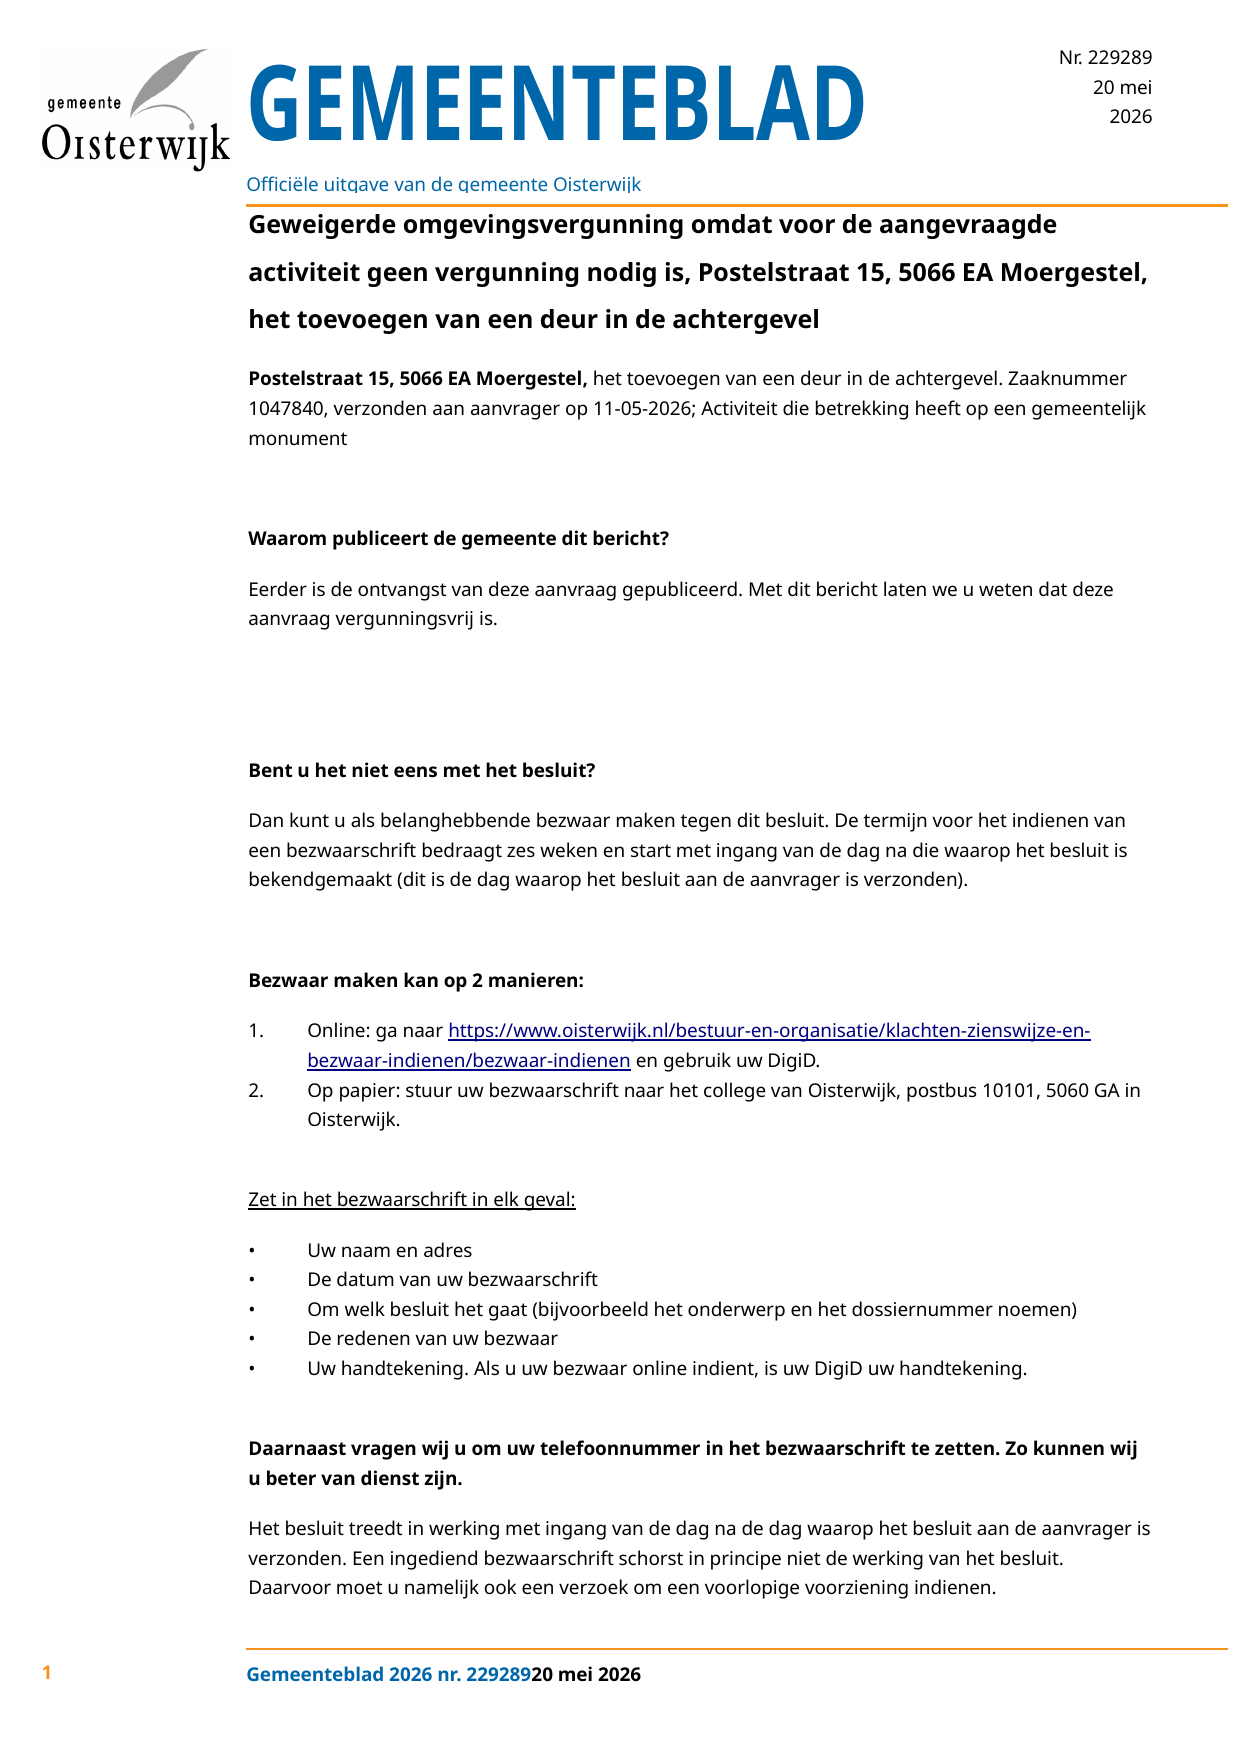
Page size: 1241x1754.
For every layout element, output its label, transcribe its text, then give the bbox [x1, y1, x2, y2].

text Dan kunt u als belanghebbende bezwaar maken tegen dit besluit. De termijn voor het indienen van een bezwaarschrift bedraagt zes weken en start met ingang van de dag na die waarop het besluit is bekendgemaakt (dit is de dag waarop het besluit aan de aanvrager is verzonden). [248, 807, 1152, 892]
list Online: ga naar https://www.oisterwijk.nl/bestuur-en-organisatie/klachten-zienswijze-en-bezwaar-indienen/bezwaar-indienen en gebruik uw DigiD. [248, 1018, 1152, 1073]
list De datum van uw bezwaarschrift [248, 1266, 1152, 1292]
text Bent u het niet eens met het besluit? [248, 757, 1152, 782]
text Zet in het bezwaarschrift in elk geval: [248, 1186, 1152, 1212]
list Op papier: stuur uw bezwaarschrift naar het college van Oisterwijk, postbus 10101, 5060 GA in Oisterwijk. [248, 1077, 1152, 1132]
text Eerder is de ontvangst van deze aanvraag gepubliceerd. Met dit bericht laten we u weten dat deze aanvraag vergunningsvrij is. [248, 576, 1152, 631]
text Waarom publiceert de gemeente dit bericht? [248, 526, 1152, 551]
list De redenen van uw bezwaar [248, 1326, 1152, 1351]
list Uw naam en adres [248, 1237, 1152, 1262]
text Het besluit treedt in werking met ingang van de dag na de dag waarop het besluit aan de aanvrager is verzonden. Een ingediend bezwaarschrift schorst in principe niet de werking van het besluit. Daarvoor moet u namelijk ook een verzoek om een voorlopige voorziening indienen. [248, 1515, 1152, 1600]
text Geweigerde omgevingsvergunning omdat voor de aangevraagde activiteit geen vergunning nodig is, Postelstraat 15, 5066 EA Moergestel, het toevoegen van een deur in de achtergevel [248, 207, 1152, 336]
picture [41, 47, 231, 172]
list Om welk besluit het gaat (bijvoorbeeld het onderwerp en het dossiernummer noemen) [248, 1296, 1152, 1322]
text Bezwaar maken kan op 2 manieren: [248, 967, 1152, 993]
list Uw handtekening. Als u uw bezwaar online indient, is uw DigiD uw handtekening. [248, 1355, 1152, 1381]
text Postelstraat 15, 5066 EA Moergestel, het toevoegen van een deur in de achtergevel. Zaaknummer 1047840, verzonden aan aanvrager op 11-05-2026; Activiteit die betrekking heeft op een gemeentelijk monument [248, 366, 1152, 450]
text Daarnaast vragen wij u om uw telefoonnummer in het bezwaarschrift te zetten. Zo kunnen wij u beter van dienst zijn. [248, 1435, 1152, 1490]
